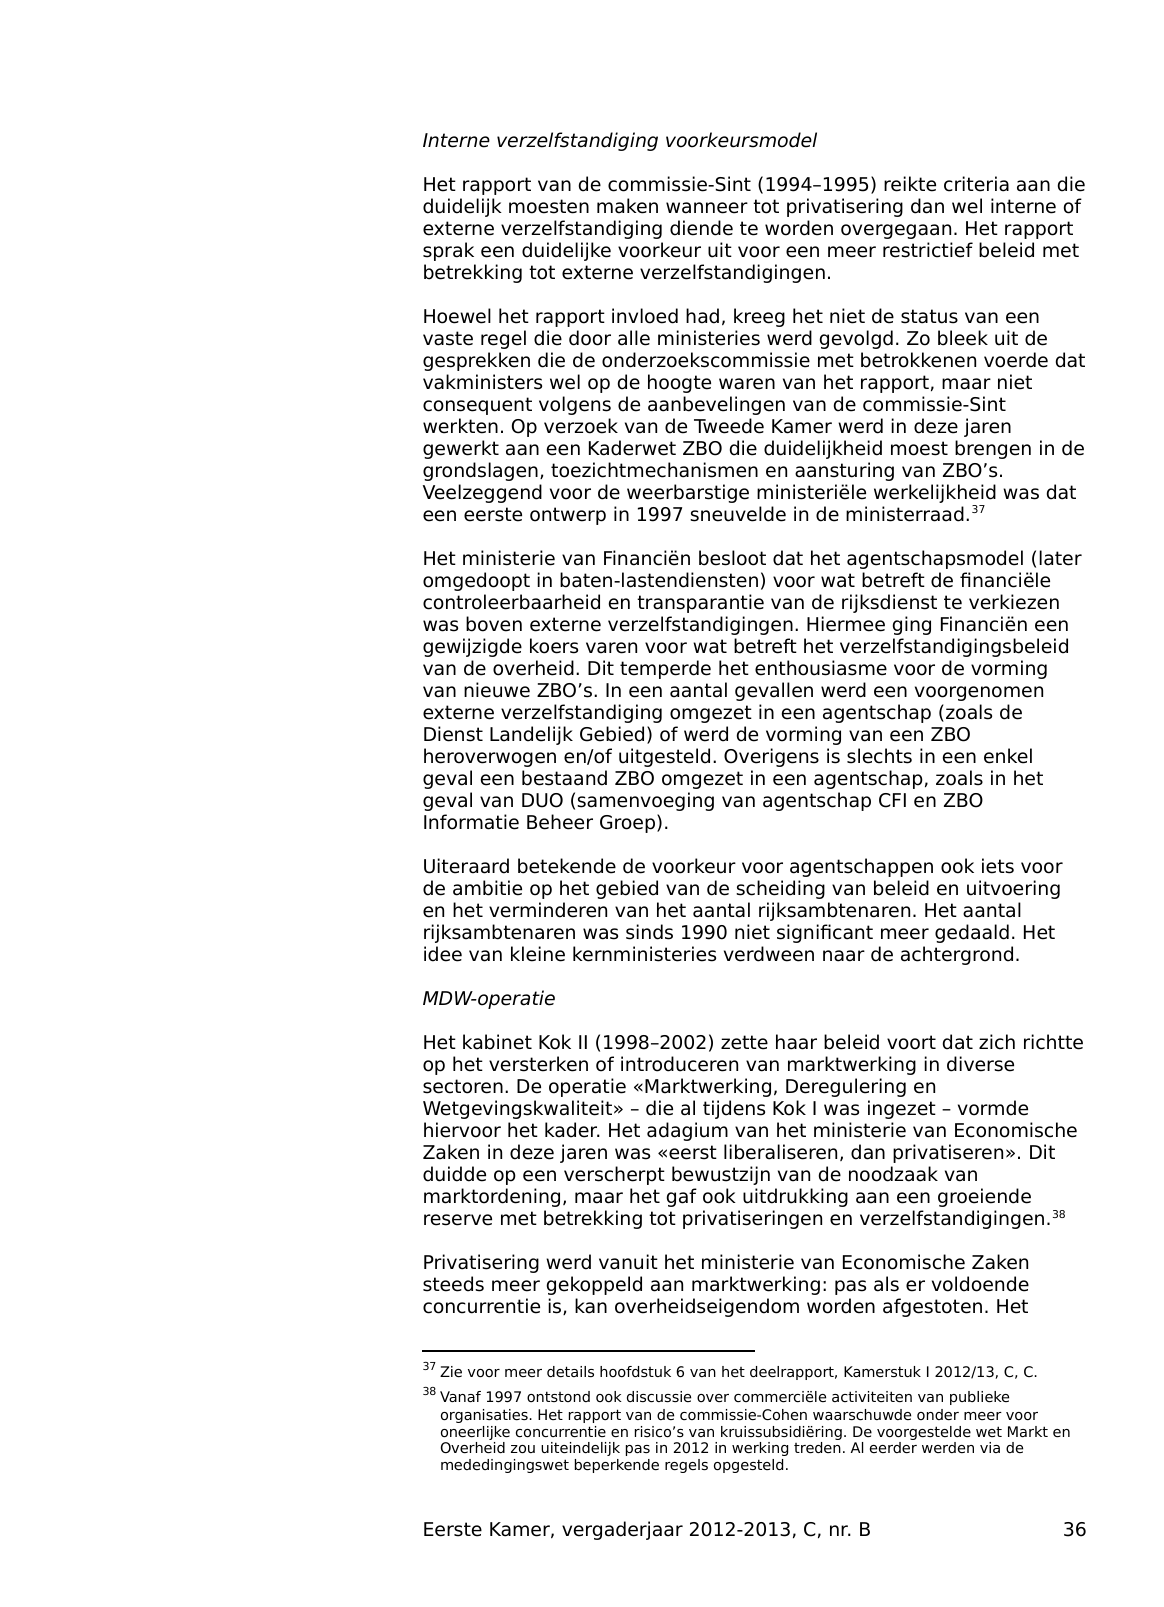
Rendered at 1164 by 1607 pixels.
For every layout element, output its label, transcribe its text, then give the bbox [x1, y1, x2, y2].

text Privatisering werd vanuit het ministerie van Economische Zaken steeds meer gekoppeld aan marktwerking: pas als er voldoende concurrentie is, kan overheidseigendom worden afgestoten. Het [422, 1252, 1087, 1318]
text Uiteraard betekende de voorkeur voor agentschappen ook iets voor de ambitie op het gebied van de scheiding van beleid en uitvoering en het verminderen van het aantal rijksambtenaren. Het aantal rijksambtenaren was sinds 1990 niet significant meer gedaald. Het idee van kleine kernministeries verdween naar de achtergrond. [422, 856, 1087, 966]
subtitle Interne verzelfstandiging voorkeursmodel [422, 130, 1087, 152]
subtitle MDW-operatie [422, 988, 1087, 1010]
text Het ministerie van Financiën besloot dat het agentschapsmodel (later omgedoopt in baten-lastendiensten) voor wat betreft de financiële controleerbaarheid en transparantie van de rijksdienst te verkiezen was boven externe verzelfstandigingen. Hiermee ging Financiën een gewijzigde koers varen voor wat betreft het verzelfstandigingsbeleid van de overheid. Dit temperde het enthousiasme voor de vorming van nieuwe ZBO’s. In een aantal gevallen werd een voorgenomen externe verzelfstandiging omgezet in een agentschap (zoals de Dienst Landelijk Gebied) of werd de vorming van een ZBO heroverwogen en/of uitgesteld. Overigens is slechts in een enkel geval een bestaand ZBO omgezet in een agentschap, zoals in het geval van DUO (samenvoeging van agentschap CFI en ZBO Informatie Beheer Groep). [422, 548, 1087, 834]
text Hoewel het rapport invloed had, kreeg het niet de status van een vaste regel die door alle ministeries werd gevolgd. Zo bleek uit de gesprekken die de onderzoekscommissie met betrokkenen voerde dat vakministers wel op de hoogte waren van het rapport, maar niet consequent volgens de aanbevelingen van de commissie-Sint werkten. Op verzoek van de Tweede Kamer werd in deze jaren gewerkt aan een Kaderwet ZBO die duidelijkheid moest brengen in de grondslagen, toezichtmechanismen en aansturing van ZBO’s. Veelzeggend voor de weerbarstige ministeriële werkelijkheid was dat een eerste ontwerp in 1997 sneuvelde in de ministerraad. [422, 306, 1087, 526]
text Vanaf 1997 ontstond ook discussie over commerciële activiteiten van publieke organisaties. Het rapport van de commissie-Cohen waarschuwde onder meer voor oneerlijke concurrentie en risico’s van kruissubsidiëring. De voorgestelde wet Markt en Overheid zou uiteindelijk pas in 2012 in werking treden. Al eerder werden via de mededingingswet beperkende regels opgesteld. [422, 1385, 1087, 1474]
text Zie voor meer details hoofdstuk 6 van het deelrapport, Kamerstuk I 2012/13, C, C. [422, 1360, 1087, 1382]
text Het rapport van de commissie-Sint (1994–1995) reikte criteria aan die duidelijk moesten maken wanneer tot privatisering dan wel interne of externe verzelfstandiging diende te worden overgegaan. Het rapport sprak een duidelijke voorkeur uit voor een meer restrictief beleid met betrekking tot externe verzelfstandigingen. [422, 174, 1087, 284]
text Het kabinet Kok II (1998–2002) zette haar beleid voort dat zich richtte op het versterken of introduceren van marktwerking in diverse sectoren. De operatie «Marktwerking, Deregulering en Wetgevingskwaliteit» – die al tijdens Kok I was ingezet – vormde hiervoor het kader. Het adagium van het ministerie van Economische Zaken in deze jaren was «eerst liberaliseren, dan privatiseren». Dit duidde op een verscherpt bewustzijn van de noodzaak van marktordening, maar het gaf ook uitdrukking aan een groeiende reserve met betrekking tot privatiseringen en verzelfstandigingen. [422, 1032, 1087, 1230]
